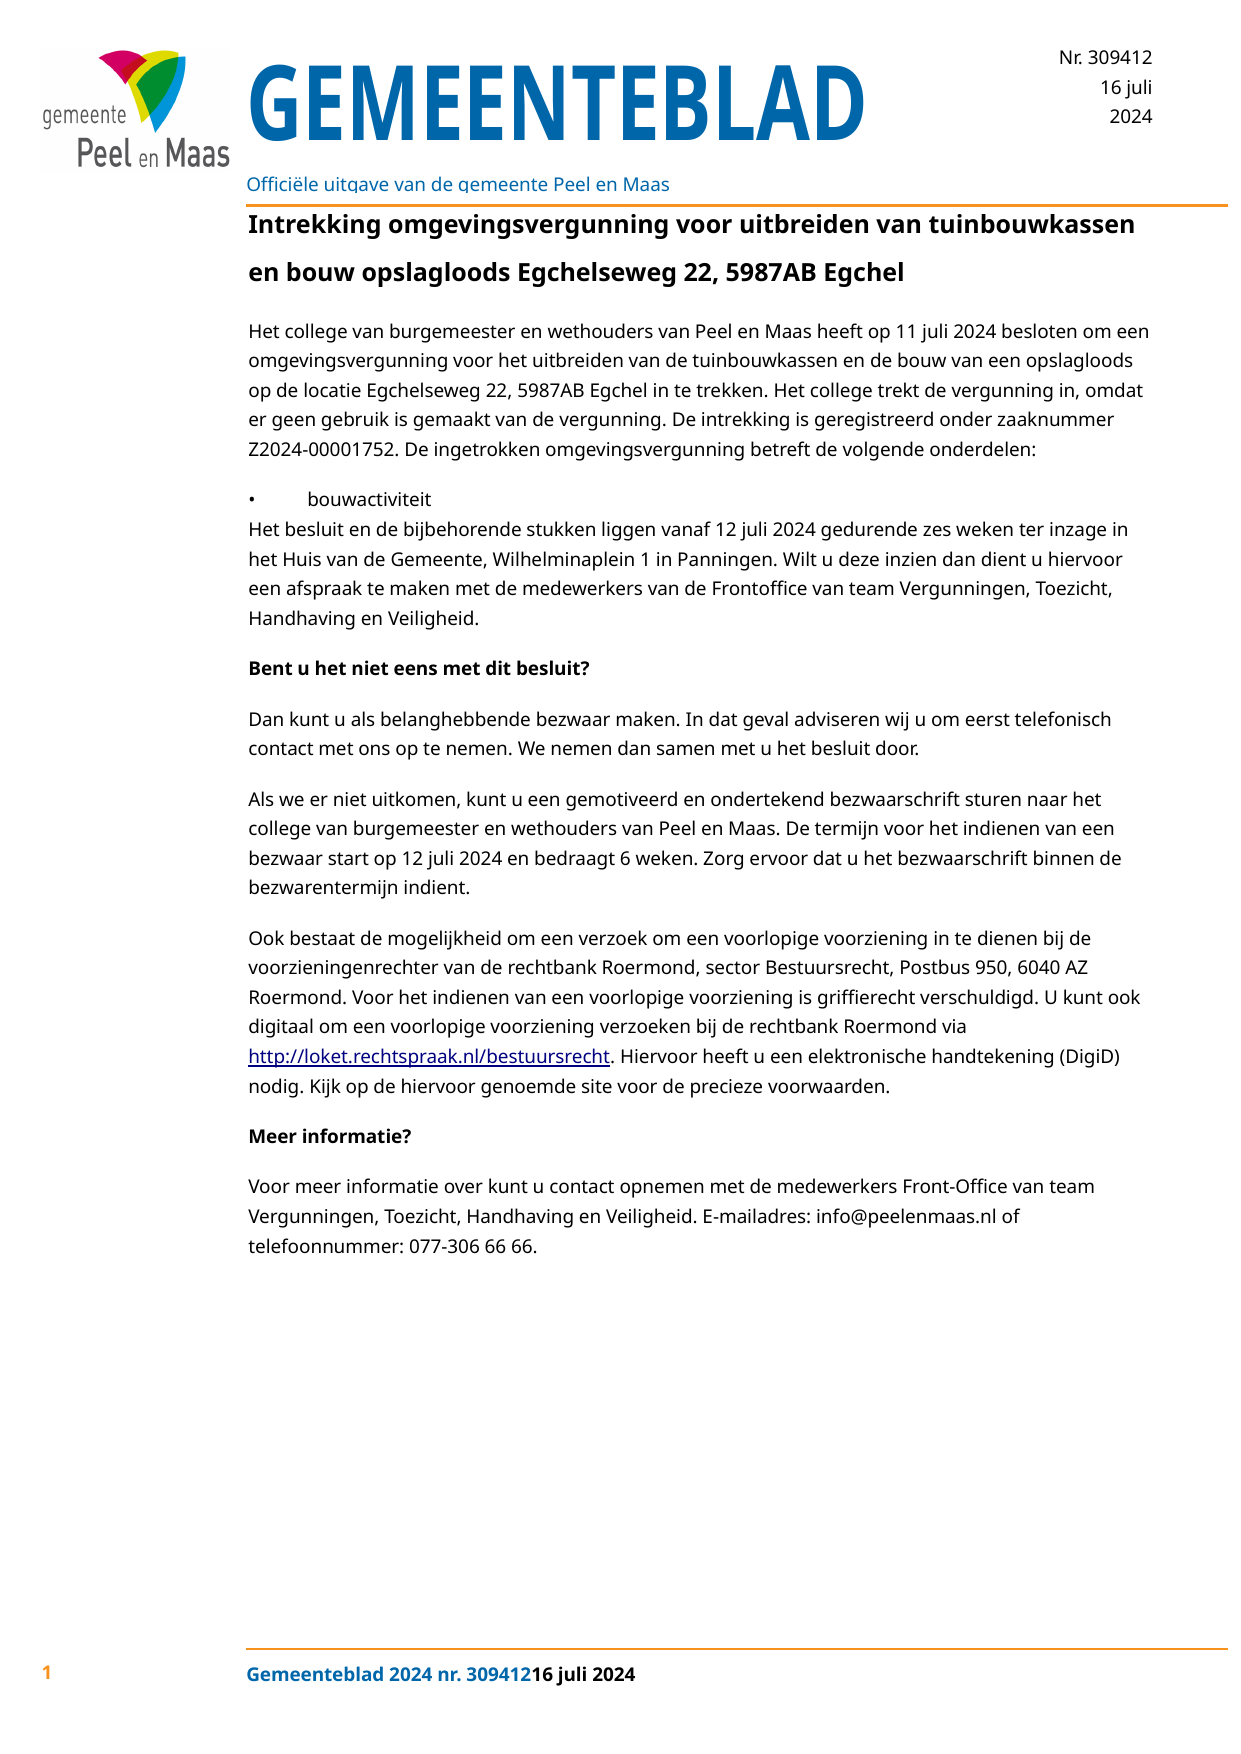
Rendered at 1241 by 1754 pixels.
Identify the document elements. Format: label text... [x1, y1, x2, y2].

list bouwactiviteit [248, 487, 1152, 512]
text Intrekking omgevingsvergunning voor uitbreiden van tuinbouwkassen en bouw opslagloods Egchelseweg 22, 5987AB Egchel [248, 207, 1152, 288]
text Voor meer informatie over kunt u contact opnemen met de medewerkers Front-Office van team Vergunningen, Toezicht, Handhaving en Veiligheid. E-mailadres: info@peelenmaas.nl of telefoonnummer: 077-306 66 66. [248, 1174, 1152, 1259]
text Ook bestaat de mogelijkheid om een verzoek om een voorlopige voorziening in te dienen bij de voorzieningenrechter van de rechtbank Roermond, sector Bestuursrecht, Postbus 950, 6040 AZ Roermond. Voor het indienen van een voorlopige voorziening is griffierecht verschuldigd. U kunt ook digitaal om een voorlopige voorziening verzoeken bij de rechtbank Roermond via http://loket.rechtspraak.nl/bestuursrecht. Hiervoor heeft u een elektronische handtekening (DigiD) nodig. Kijk op de hiervoor genoemde site voor de precieze voorwaarden. [248, 925, 1152, 1099]
picture [41, 47, 231, 172]
text Als we er niet uitkomen, kunt u een gemotiveerd en ondertekend bezwaarschrift sturen naar het college van burgemeester en wethouders van Peel en Maas. De termijn voor het indienen van een bezwaar start op 12 juli 2024 en bedraagt 6 weken. Zorg ervoor dat u het bezwaarschrift binnen de bezwarentermijn indient. [248, 786, 1152, 900]
text Meer informatie? [248, 1123, 1152, 1149]
text Bent u het niet eens met dit besluit? [248, 655, 1152, 681]
text Het college van burgemeester en wethouders van Peel en Maas heeft op 11 juli 2024 besloten om een omgevingsvergunning voor het uitbreiden van de tuinbouwkassen en de bouw van een opslagloods op de locatie Egchelseweg 22, 5987AB Egchel in te trekken. Het college trekt de vergunning in, omdat er geen gebruik is gemaakt van de vergunning. De intrekking is geregistreerd onder zaaknummer Z2024-00001752. De ingetrokken omgevingsvergunning betreft de volgende onderdelen: [248, 318, 1152, 462]
text Dan kunt u als belanghebbende bezwaar maken. In dat geval adviseren wij u om eerst telefonisch contact met ons op te nemen. We nemen dan samen met u het besluit door. [248, 706, 1152, 761]
text Het besluit en de bijbehorende stukken liggen vanaf 12 juli 2024 gedurende zes weken ter inzage in het Huis van de Gemeente, Wilhelminaplein 1 in Panningen. Wilt u deze inzien dan dient u hiervoor een afspraak te maken met de medewerkers van de Frontoffice van team Vergunningen, Toezicht, Handhaving en Veiligheid. [248, 516, 1152, 631]
